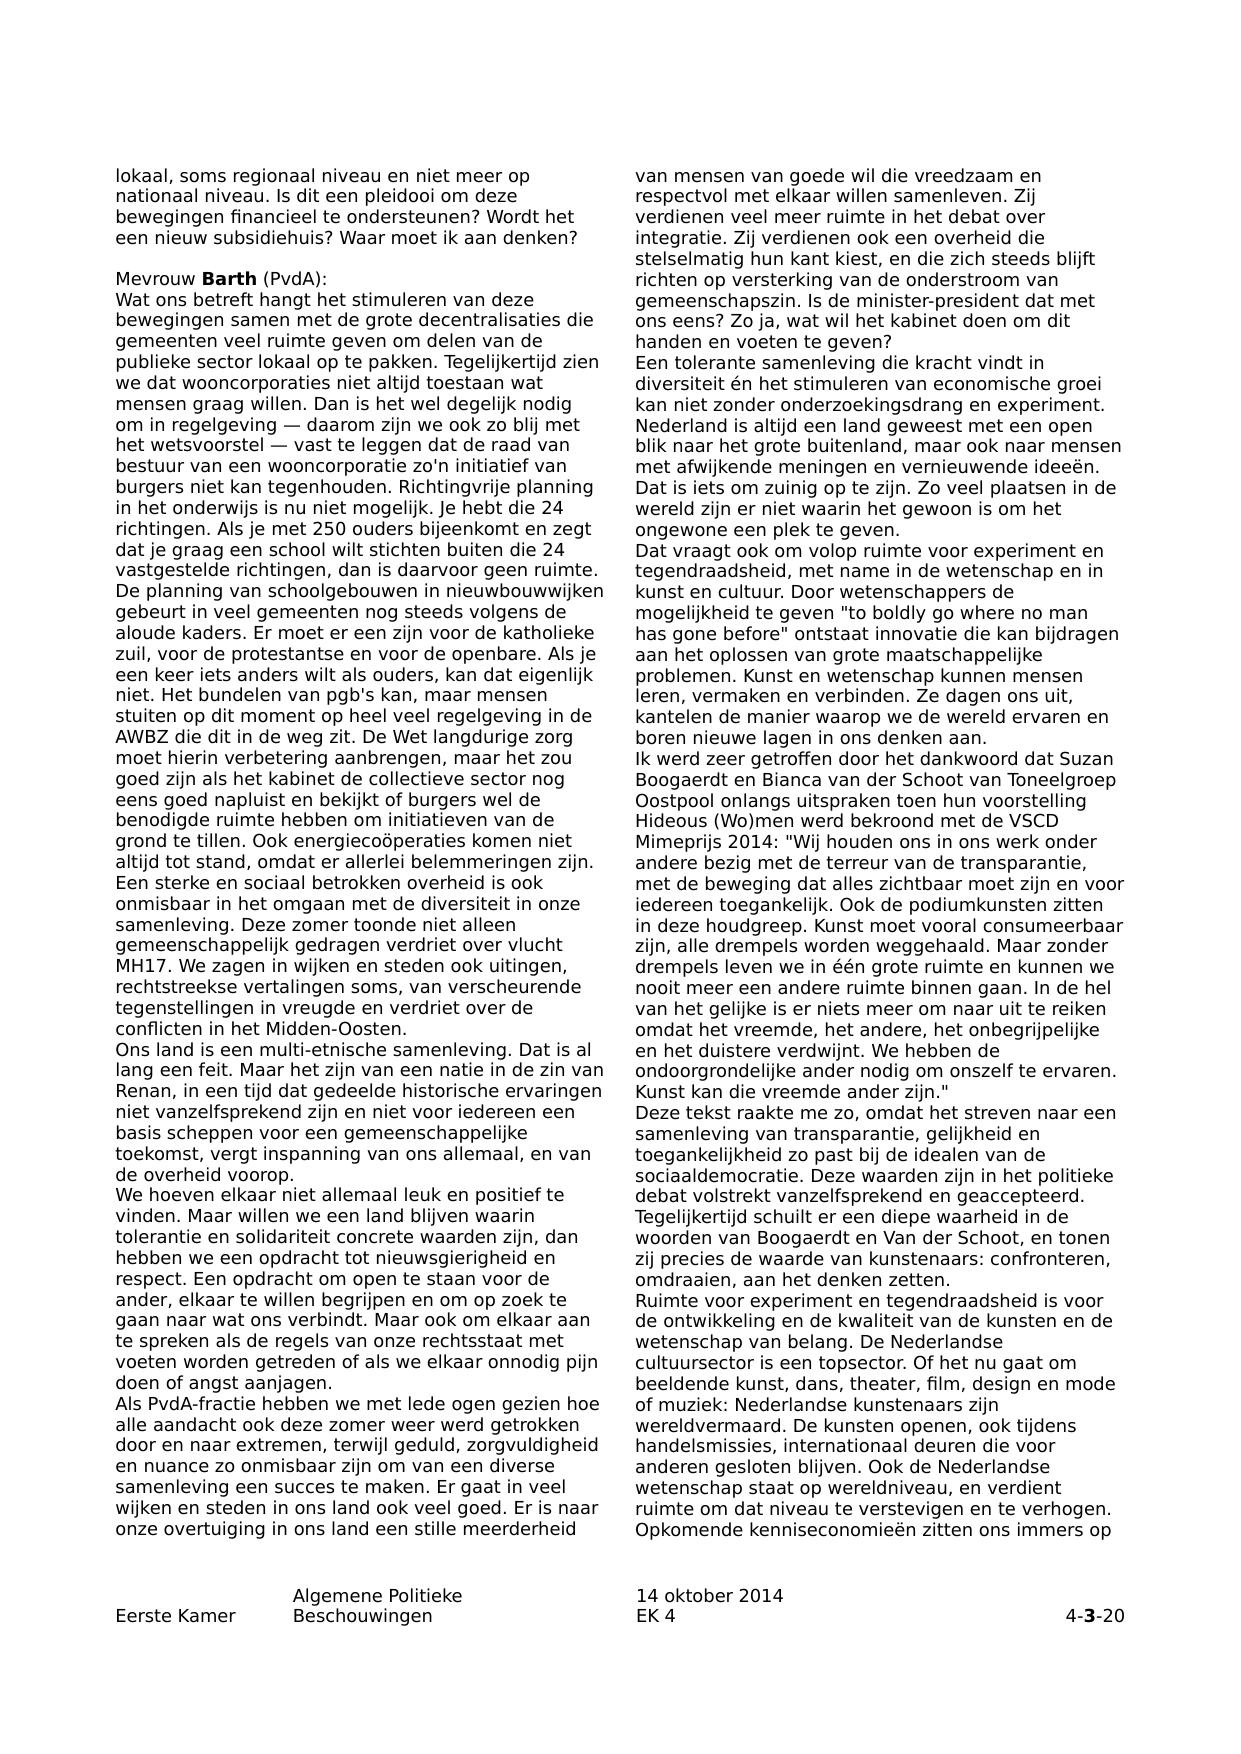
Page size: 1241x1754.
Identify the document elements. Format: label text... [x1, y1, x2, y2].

text lokaal, soms regionaal niveau en niet meer op nationaal niveau. Is dit een pleidooi om deze bewegingen financieel te ondersteunen? Wordt het een nieuw subsidiehuis? Waar moet ik aan denken? [115, 165, 605, 249]
text Dat vraagt ook om volop ruimte voor experiment en tegendraadsheid, met name in de wetenschap en in kunst en cultuur. Door wetenschappers de mogelijkheid te geven "to boldly go where no man has gone before" ontstaat innovatie die kan bijdragen aan het oplossen van grote maatschappelijke problemen. Kunst en wetenschap kunnen mensen leren, vermaken en verbinden. Ze dagen ons uit, kantelen de manier waarop we de wereld ervaren en boren nieuwe lagen in ons denken aan. [635, 540, 1125, 749]
text Deze tekst raakte me zo, omdat het streven naar een samenleving van transparantie, gelijkheid en toegankelijkheid zo past bij de idealen van de sociaaldemocratie. Deze waarden zijn in het politieke debat volstrekt vanzelfsprekend en geaccepteerd. Tegelijkertijd schuilt er een diepe waarheid in de woorden van Boogaerdt en Van der Schoot, en tonen zij precies de waarde van kunstenaars: confronteren, omdraaien, aan het denken zetten. [635, 1103, 1125, 1290]
text van mensen van goede wil die vreedzaam en respectvol met elkaar willen samenleven. Zij verdienen veel meer ruimte in het debat over integratie. Zij verdienen ook een overheid die stelselmatig hun kant kiest, en die zich steeds blijft richten op versterking van de onderstroom van gemeenschapszin. Is de minister-president dat met ons eens? Zo ja, wat wil het kabinet doen om dit handen en voeten te geven? [635, 165, 1125, 353]
text Mevrouw Barth (PvdA): [115, 269, 605, 289]
text Wat ons betreft hangt het stimuleren van deze bewegingen samen met de grote decentralisaties die gemeenten veel ruimte geven om delen van de publieke sector lokaal op te pakken. Tegelijkertijd zien we dat wooncorporaties niet altijd toestaan wat mensen graag willen. Dan is het wel degelijk nodig om in regelgeving — daarom zijn we ook zo blij met het wetsvoorstel — vast te leggen dat de raad van bestuur van een wooncorporatie zo'n initiatief van burgers niet kan tegenhouden. Richtingvrije planning in het onderwijs is nu niet mogelijk. Je hebt die 24 richtingen. Als je met 250 ouders bijeenkomt en zegt dat je graag een school wilt stichten buiten die 24 vastgestelde richtingen, dan is daarvoor geen ruimte. De planning van schoolgebouwen in nieuwbouwwijken gebeurt in veel gemeenten nog steeds volgens de aloude kaders. Er moet er een zijn voor de katholieke zuil, voor de protestantse en voor de openbare. Als je een keer iets anders wilt als ouders, kan dat eigenlijk niet. Het bundelen van pgb's kan, maar mensen stuiten op dit moment op heel veel regelgeving in de AWBZ die dit in de weg zit. De Wet langdurige zorg moet hierin verbetering aanbrengen, maar het zou goed zijn als het kabinet de collectieve sector nog eens goed napluist en bekijkt of burgers wel de benodigde ruimte hebben om initiatieven van de grond te tillen. Ook energiecoöperaties komen niet altijd tot stand, omdat er allerlei belemmeringen zijn. [115, 289, 605, 873]
text Ik werd zeer getroffen door het dankwoord dat Suzan Boogaerdt en Bianca van der Schoot van Toneelgroep Oostpool onlangs uitspraken toen hun voorstelling Hideous (Wo)men werd bekroond met de VSCD Mimeprijs 2014: "Wij houden ons in ons werk onder andere bezig met de terreur van de transparantie, met de beweging dat alles zichtbaar moet zijn en voor iedereen toegankelijk. Ook de podiumkunsten zitten in deze houdgreep. Kunst moet vooral consumeerbaar zijn, alle drempels worden weggehaald. Maar zonder drempels leven we in één grote ruimte en kunnen we nooit meer een andere ruimte binnen gaan. In de hel van het gelijke is er niets meer om naar uit te reiken omdat het vreemde, het andere, het onbegrijpelijke en het duistere verdwijnt. We hebben de ondoorgrondelijke ander nodig om onszelf te ervaren. Kunst kan die vreemde ander zijn." [635, 749, 1125, 1103]
text Ruimte voor experiment en tegendraadsheid is voor de ontwikkeling en de kwaliteit van de kunsten en de wetenschap van belang. De Nederlandse cultuursector is een topsector. Of het nu gaat om beeldende kunst, dans, theater, film, design en mode of muziek: Nederlandse kunstenaars zijn wereldvermaard. De kunsten openen, ook tijdens handelsmissies, internationaal deuren die voor anderen gesloten blijven. Ook de Nederlandse wetenschap staat op wereldniveau, en verdient ruimte om dat niveau te verstevigen en te verhogen. Opkomende kenniseconomieën zitten ons immers op [635, 1290, 1125, 1540]
text Als PvdA-fractie hebben we met lede ogen gezien hoe alle aandacht ook deze zomer weer werd getrokken door en naar extremen, terwijl geduld, zorgvuldigheid en nuance zo onmisbaar zijn om van een diverse samenleving een succes te maken. Er gaat in veel wijken en steden in ons land ook veel goed. Er is naar onze overtuiging in ons land een stille meerderheid [115, 1393, 605, 1539]
text We hoeven elkaar niet allemaal leuk en positief te vinden. Maar willen we een land blijven waarin tolerantie en solidariteit concrete waarden zijn, dan hebben we een opdracht tot nieuwsgierigheid en respect. Een opdracht om open te staan voor de ander, elkaar te willen begrijpen en om op zoek te gaan naar wat ons verbindt. Maar ook om elkaar aan te spreken als de regels van onze rechtsstaat met voeten worden getreden of als we elkaar onnodig pijn doen of angst aanjagen. [115, 1185, 605, 1393]
text Ons land is een multi-etnische samenleving. Dat is al lang een feit. Maar het zijn van een natie in de zin van Renan, in een tijd dat gedeelde historische ervaringen niet vanzelfsprekend zijn en niet voor iedereen een basis scheppen voor een gemeenschappelijke toekomst, vergt inspanning van ons allemaal, en van de overheid voorop. [115, 1039, 605, 1185]
text Een sterke en sociaal betrokken overheid is ook onmisbaar in het omgaan met de diversiteit in onze samenleving. Deze zomer toonde niet alleen gemeenschappelijk gedragen verdriet over vlucht MH17. We zagen in wijken en steden ook uitingen, rechtstreekse vertalingen soms, van verscheurende tegenstellingen in vreugde en verdriet over de conflicten in het Midden-Oosten. [115, 873, 605, 1039]
text Een tolerante samenleving die kracht vindt in diversiteit én het stimuleren van economische groei kan niet zonder onderzoekingsdrang en experiment. Nederland is altijd een land geweest met een open blik naar het grote buitenland, maar ook naar mensen met afwijkende meningen en vernieuwende ideeën. Dat is iets om zuinig op te zijn. Zo veel plaatsen in de wereld zijn er niet waarin het gewoon is om het ongewone een plek te geven. [635, 353, 1125, 540]
